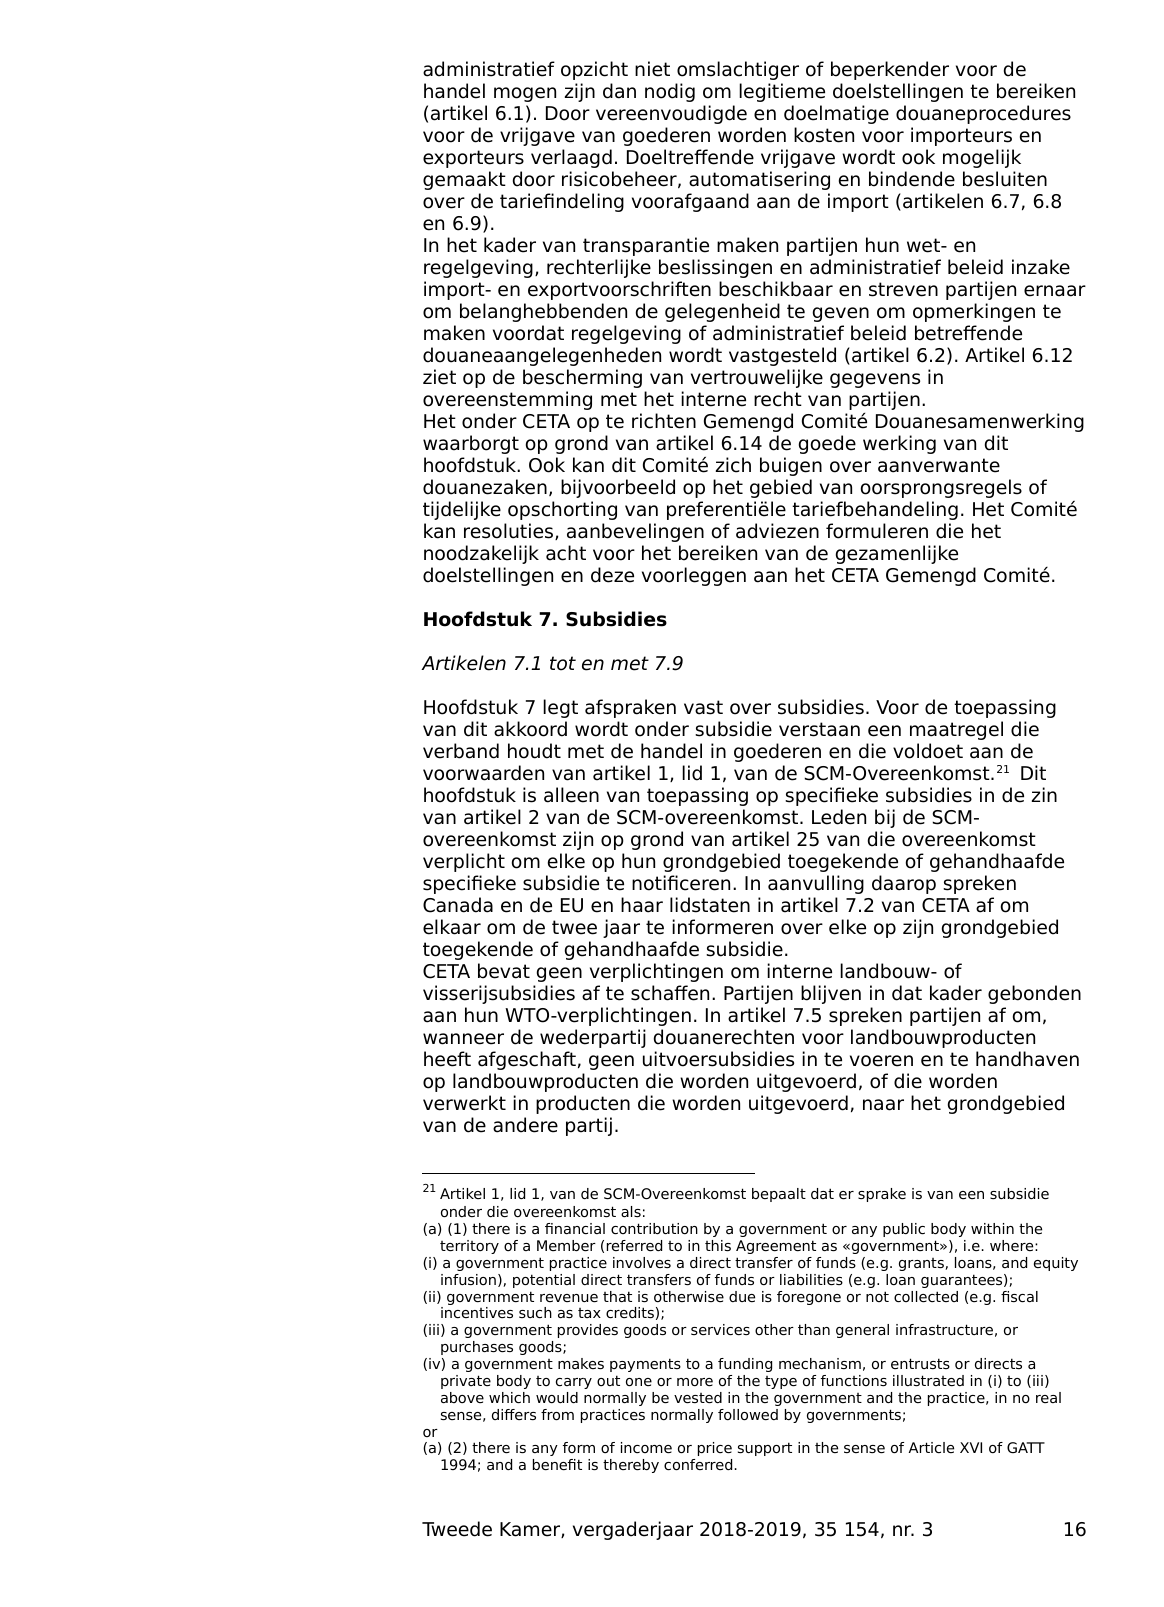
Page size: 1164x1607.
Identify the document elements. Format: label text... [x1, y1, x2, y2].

text administratief opzicht niet omslachtiger of beperkender voor de handel mogen zijn dan nodig om legitieme doelstellingen te bereiken (artikel 6.1). Door vereenvoudigde en doelmatige douaneprocedures voor de vrijgave van goederen worden kosten voor importeurs en exporteurs verlaagd. Doeltreffende vrijgave wordt ook mogelijk gemaakt door risicobeheer, automatisering en bindende besluiten over de tariefindeling voorafgaand aan de import (artikelen 6.7, 6.8 en 6.9). [422, 59, 1087, 235]
text (iv) a government makes payments to a funding mechanism, or entrusts or directs a private body to carry out one or more of the type of functions illustrated in (i) to (iii) above which would normally be vested in the government and the practice, in no real sense, differs from practices normally followed by governments; [422, 1356, 1087, 1424]
text Het onder CETA op te richten Gemengd Comité Douanesamenwerking waarborgt op grond van artikel 6.14 de goede werking van dit hoofdstuk. Ook kan dit Comité zich buigen over aanverwante douanezaken, bijvoorbeeld op het gebied van oorsprongsregels of tijdelijke opschorting van preferentiële tariefbehandeling. Het Comité kan resoluties, aanbevelingen of adviezen formuleren die het noodzakelijk acht voor het bereiken van de gezamenlijke doelstellingen en deze voorleggen aan het CETA Gemengd Comité. [422, 411, 1087, 587]
text (a) (1) there is a financial contribution by a government or any public body within the territory of a Member (referred to in this Agreement as «government»), i.e. where: [422, 1221, 1087, 1255]
text (ii) government revenue that is otherwise due is foregone or not collected (e.g. fiscal incentives such as tax credits); [422, 1289, 1087, 1322]
text Hoofdstuk 7 legt afspraken vast over subsidies. Voor de toepassing van dit akkoord wordt onder subsidie verstaan een maatregel die verband houdt met de handel in goederen en die voldoet aan de voorwaarden van artikel 1, lid 1, van de SCM-Overeenkomst. Dit hoofdstuk is alleen van toepassing op specifieke subsidies in de zin van artikel 2 van de SCM-overeenkomst. Leden bij de SCM-overeenkomst zijn op grond van artikel 25 van die overeenkomst verplicht om elke op hun grondgebied toegekende of gehandhaafde specifieke subsidie te notificeren. In aanvulling daarop spreken Canada en de EU en haar lidstaten in artikel 7.2 van CETA af om elkaar om de twee jaar te informeren over elke op zijn grondgebied toegekende of gehandhaafde subsidie. [422, 697, 1087, 961]
subtitle Hoofdstuk 7. Subsidies [422, 609, 1087, 631]
text CETA bevat geen verplichtingen om interne landbouw- of visserijsubsidies af te schaffen. Partijen blijven in dat kader gebonden aan hun WTO-verplichtingen. In artikel 7.5 spreken partijen af om, wanneer de wederpartij douanerechten voor landbouwproducten heeft afgeschaft, geen uitvoersubsidies in te voeren en te handhaven op landbouwproducten die worden uitgevoerd, of die worden verwerkt in producten die worden uitgevoerd, naar het grondgebied van de andere partij. [422, 961, 1087, 1137]
text (a) (2) there is any form of income or price support in the sense of Article XVI of GATT 1994; and a benefit is thereby conferred. [422, 1441, 1087, 1474]
text (iii) a government provides goods or services other than general infrastructure, or purchases goods; [422, 1322, 1087, 1356]
text In het kader van transparantie maken partijen hun wet- en regelgeving, rechterlijke beslissingen en administratief beleid inzake import- en exportvoorschriften beschikbaar en streven partijen ernaar om belanghebbenden de gelegenheid te geven om opmerkingen te maken voordat regelgeving of administratief beleid betreffende douaneaangelegenheden wordt vastgesteld (artikel 6.2). Artikel 6.12 ziet op de bescherming van vertrouwelijke gegevens in overeenstemming met het interne recht van partijen. [422, 235, 1087, 411]
text (i) a government practice involves a direct transfer of funds (e.g. grants, loans, and equity infusion), potential direct transfers of funds or liabilities (e.g. loan guarantees); [422, 1255, 1087, 1289]
subtitle Artikelen 7.1 tot en met 7.9 [422, 653, 1087, 675]
text or [422, 1424, 1087, 1441]
text Artikel 1, lid 1, van de SCM-Overeenkomst bepaalt dat er sprake is van een subsidie onder die overeenkomst als: [422, 1182, 1087, 1221]
